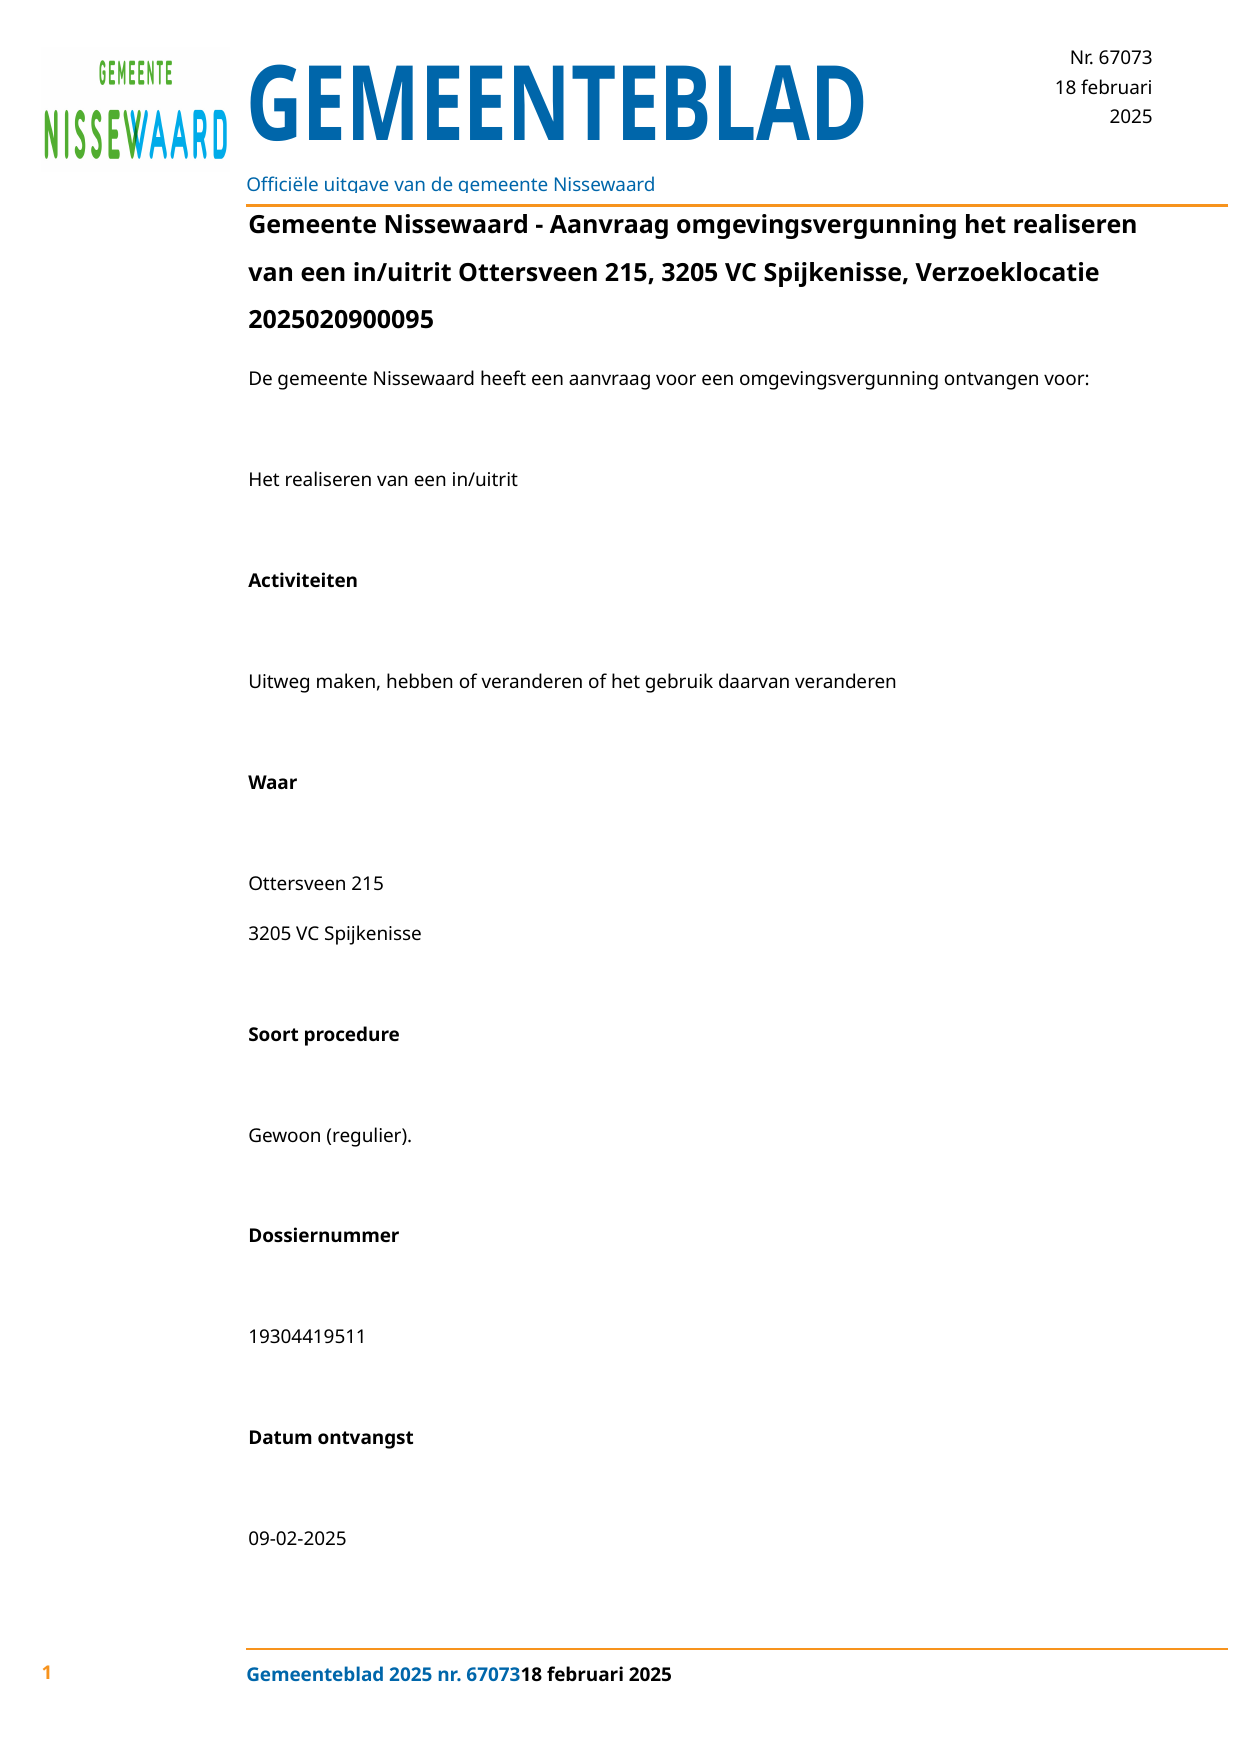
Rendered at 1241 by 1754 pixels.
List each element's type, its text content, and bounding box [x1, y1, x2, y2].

text Het realiseren van een in/uitrit [248, 466, 1152, 492]
picture [41, 47, 231, 172]
text Datum ontvangst [248, 1424, 1152, 1450]
text Gewoon (regulier). [248, 1122, 1152, 1147]
text Ottersveen 215 [248, 870, 1152, 895]
text 09-02-2025 [248, 1525, 1152, 1551]
text 19304419511 [248, 1323, 1152, 1349]
text Gemeente Nissewaard - Aanvraag omgevingsvergunning het realiseren van een in/uitrit Ottersveen 215, 3205 VC Spijkenisse, Verzoeklocatie 2025020900095 [248, 207, 1152, 336]
text Dossiernummer [248, 1223, 1152, 1248]
text De gemeente Nissewaard heeft een aanvraag voor een omgevingsvergunning ontvangen voor: [248, 366, 1152, 391]
text Soort procedure [248, 1021, 1152, 1047]
text 3205 VC Spijkenisse [248, 920, 1152, 946]
text Activiteiten [248, 567, 1152, 593]
text Waar [248, 769, 1152, 794]
text Uitweg maken, hebben of veranderen of het gebruik daarvan veranderen [248, 668, 1152, 694]
